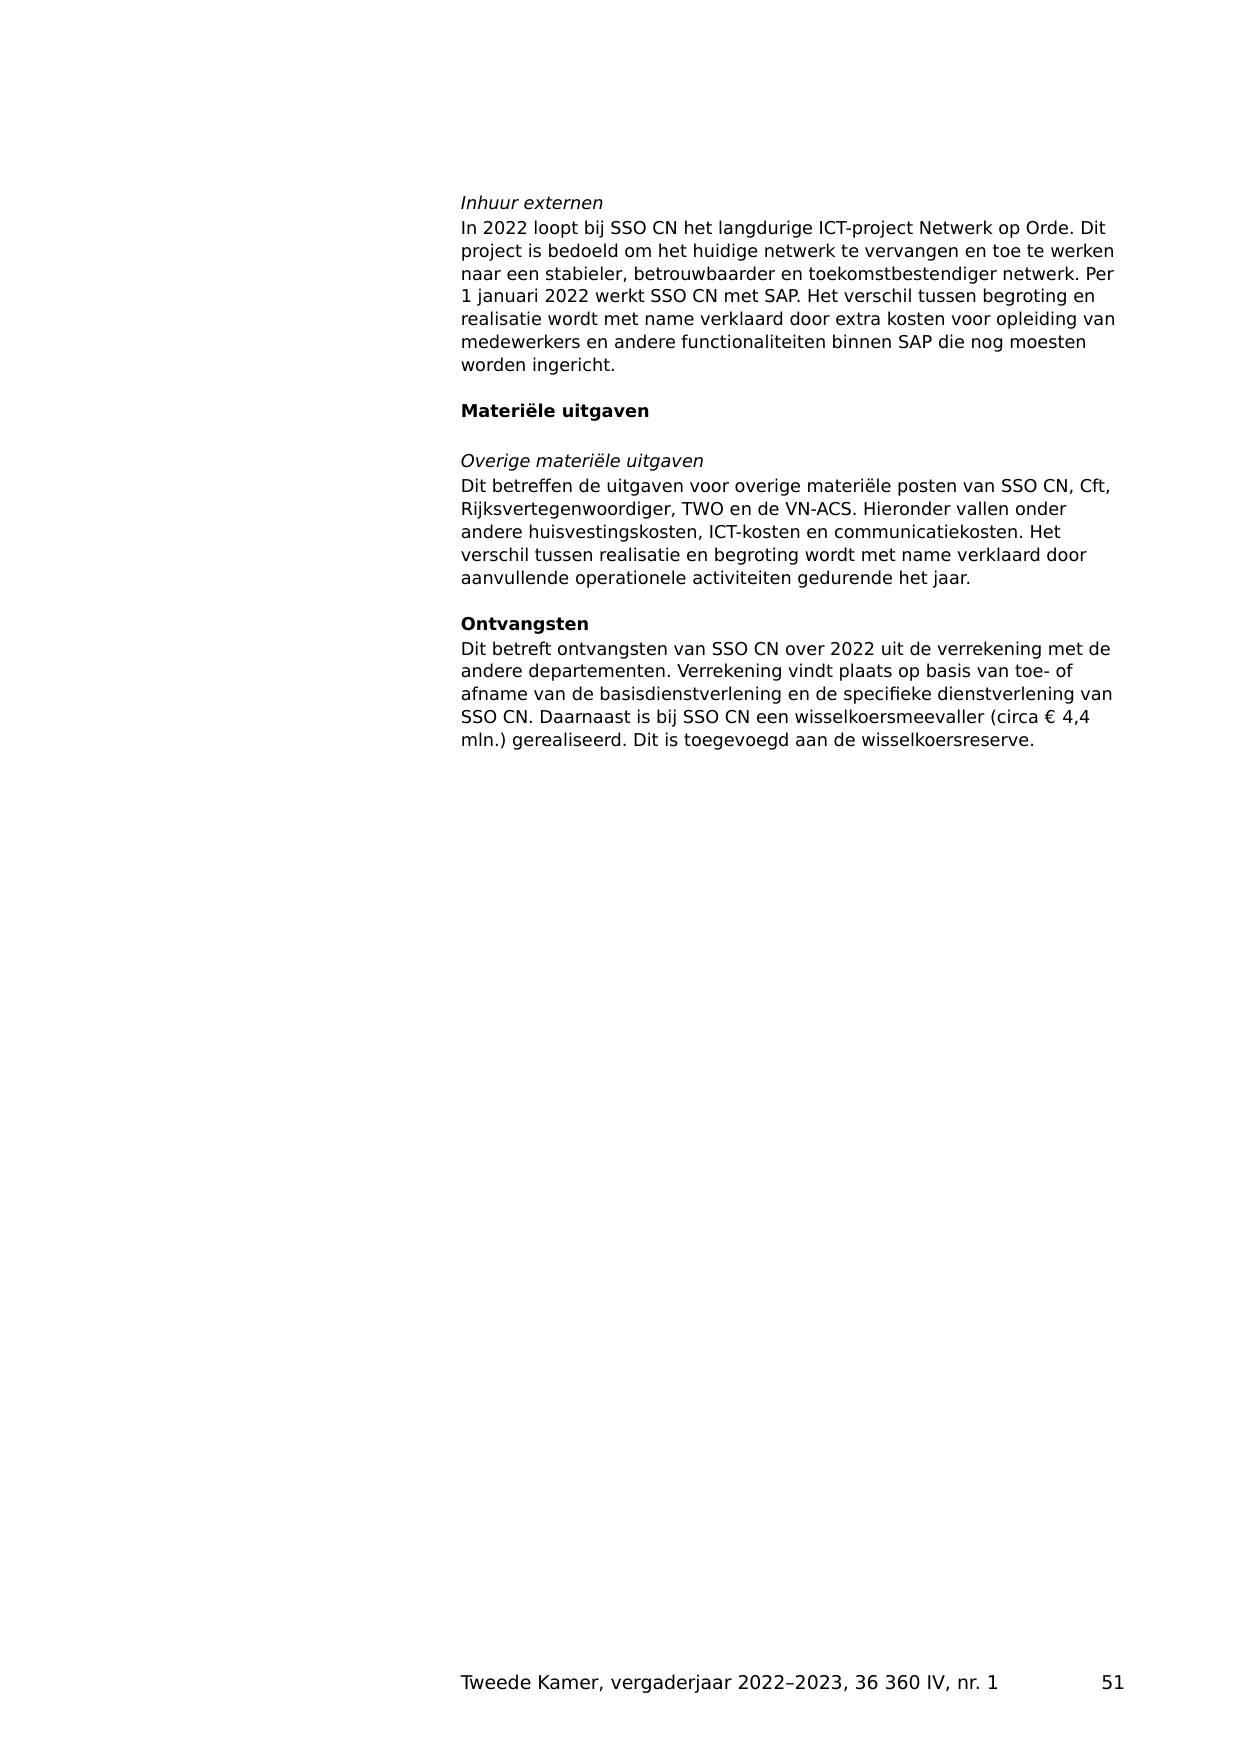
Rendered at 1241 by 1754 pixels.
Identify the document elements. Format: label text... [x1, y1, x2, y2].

text Materiële uitgaven [461, 399, 1125, 422]
text Ontvangsten [461, 612, 1125, 634]
text Inhuur externen [461, 191, 1125, 214]
text Dit betreft ontvangsten van SSO CN over 2022 uit de verrekening met de andere departementen. Verrekening vindt plaats op basis van toe- of afname van de basisdienstverlening en de specifieke dienstverlening van SSO CN. Daarnaast is bij SSO CN een wisselkoersmeevaller (circa € 4,4 mln.) gerealiseerd. Dit is toegevoegd aan de wisselkoersreserve. [461, 637, 1125, 751]
text In 2022 loopt bij SSO CN het langdurige ICT-project Netwerk op Orde. Dit project is bedoeld om het huidige netwerk te vervangen en toe te werken naar een stabieler, betrouwbaarder en toekomstbestendiger netwerk. Per 1 januari 2022 werkt SSO CN met SAP. Het verschil tussen begroting en realisatie wordt met name verklaard door extra kosten voor opleiding van medewerkers en andere functionaliteiten binnen SAP die nog moesten worden ingericht. [461, 216, 1125, 376]
text Dit betreffen de uitgaven voor overige materiële posten van SSO CN, Cft, Rijksvertegenwoordiger, TWO en de VN-ACS. Hieronder vallen onder andere huisvestingskosten, ICT-kosten en communicatiekosten. Het verschil tussen realisatie en begroting wordt met name verklaard door aanvullende operationele activiteiten gedurende het jaar. [461, 474, 1125, 589]
text Overige materiële uitgaven [461, 449, 1125, 472]
